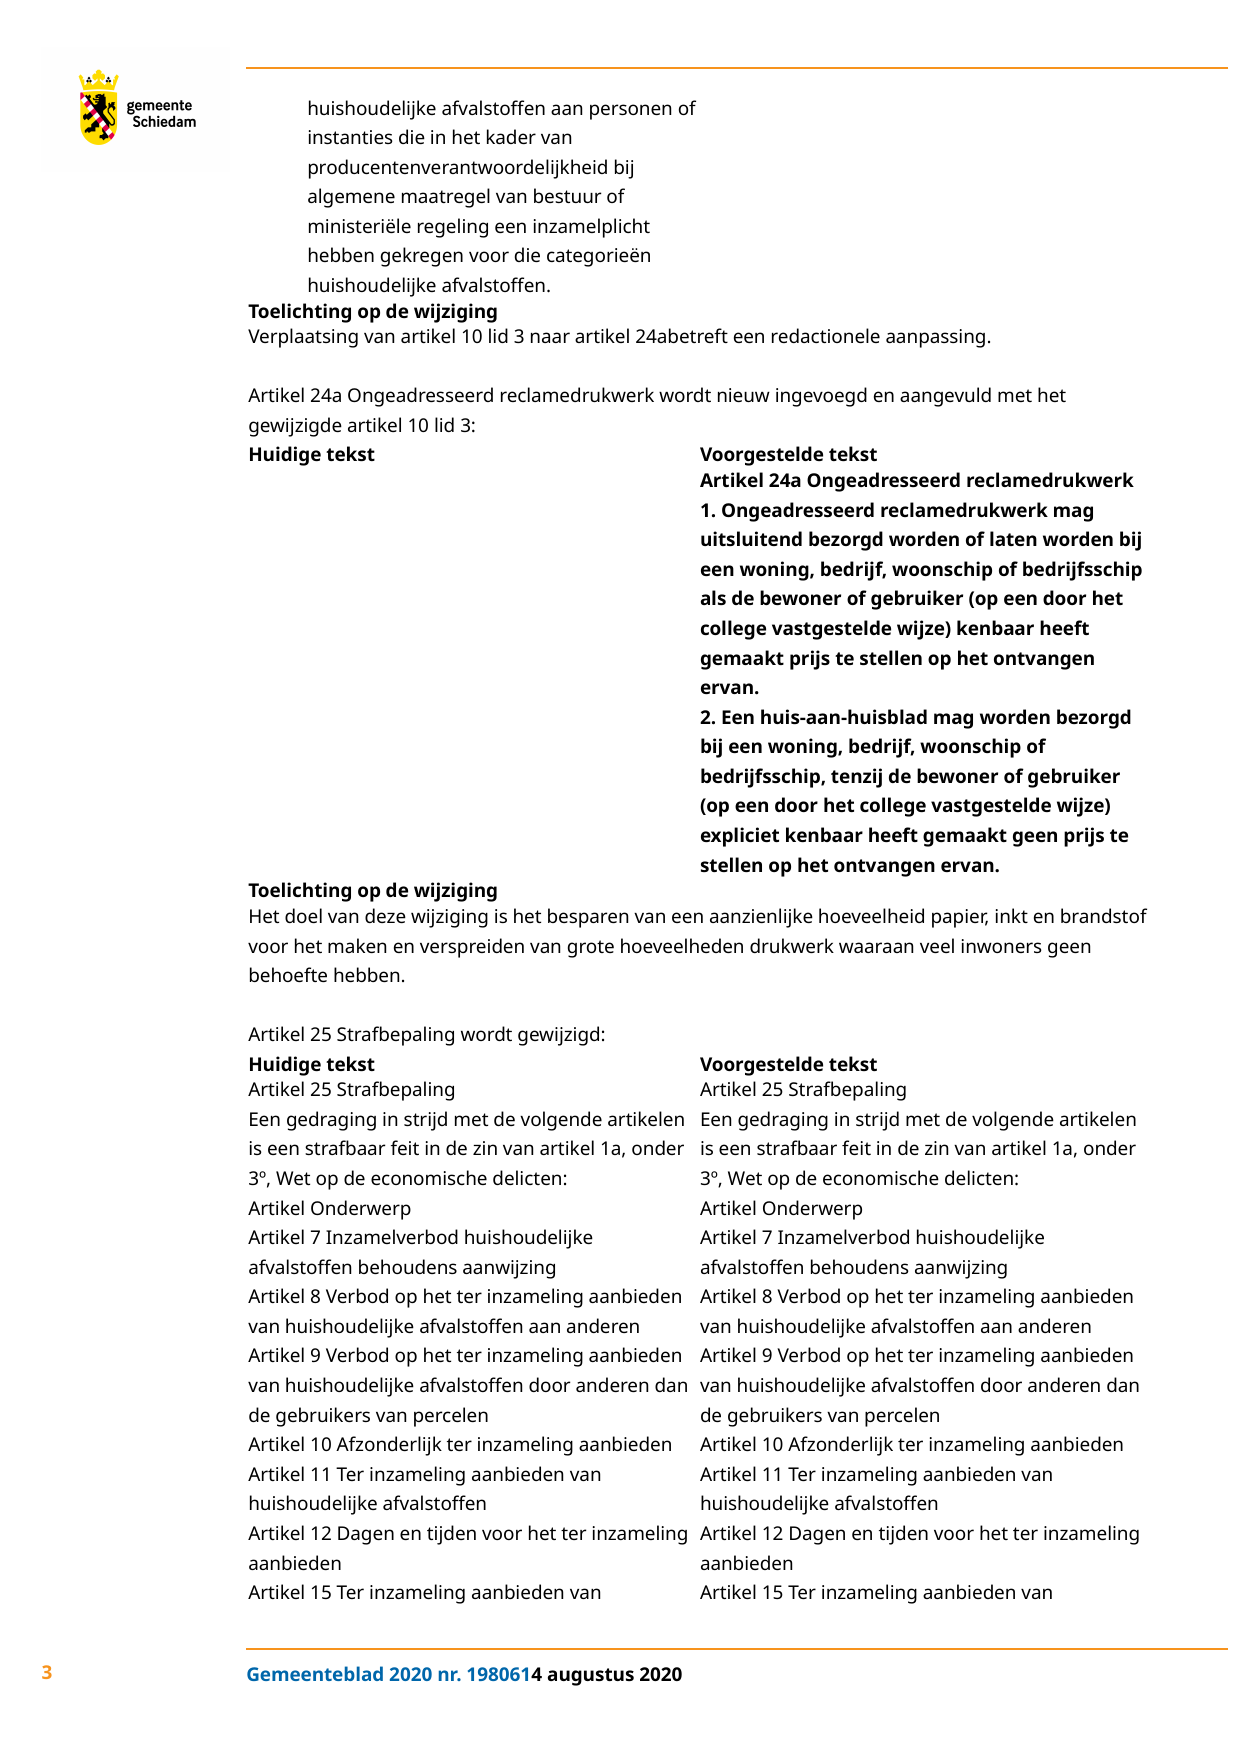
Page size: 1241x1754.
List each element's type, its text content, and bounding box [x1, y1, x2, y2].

table_cell Artikel 24a Ongeadresseerd reclamedrukwerk 1. Ongeadresseerd reclamedrukwerk mag uitsluitend bezorgd worden of laten worden bij een woning, bedrijf, woonschip of bedrijfsschip als de bewoner of gebruiker (op een door het college vastgestelde wijze) kenbaar heeft gemaakt prijs te stellen op het ontvangen ervan. 2. Een huis-aan-huisblad mag worden bezorgd bij een woning, bedrijf, woonschip of bedrijfsschip, tenzij de bewoner of gebruiker (op een door het college vastgestelde wijze) expliciet kenbaar heeft gemaakt geen prijs te stellen op het ontvangen ervan. [700, 467, 1152, 878]
table_cell Toelichting op de wijziging [248, 878, 1152, 903]
table_header Huidige tekst [248, 1051, 700, 1076]
table_cell Verplaatsing van artikel 10 lid 3 naar artikel 24abetreft een redactionele aanpassing. [248, 324, 1152, 349]
table_header Huidige tekst [248, 442, 700, 467]
text Artikel 24a Ongeadresseerd reclamedrukwerk wordt nieuw ingevoegd en aangevuld met het gewijzigde artikel 10 lid 3: [248, 382, 1152, 438]
table_cell [248, 467, 700, 878]
text Artikel 25 Strafbepaling wordt gewijzigd: [248, 1021, 1152, 1047]
table_header Voorgestelde tekst [700, 442, 1152, 467]
table_cell Artikel 25 Strafbepaling Een gedraging in strijd met de volgende artikelen is een strafbaar feit in de zin van artikel 1a, onder 3º, Wet op de economische delicten: Artikel Onderwerp Artikel 7 Inzamelverbod huishoudelijke afvalstoffen behoudens aanwijzing Artikel 8 Verbod op het ter inzameling aanbieden van huishoudelijke afvalstoffen aan anderen Artikel 9 Verbod op het ter inzameling aanbieden van huishoudelijke afvalstoffen door anderen dan de gebruikers van percelen Artikel 10 Afzonderlijk ter inzameling aanbieden Artikel 11 Ter inzameling aanbieden van huishoudelijke afvalstoffen Artikel 12 Dagen en tijden voor het ter inzameling aanbieden Artikel 15 Ter inzameling aanbieden van [248, 1076, 700, 1605]
table_cell [700, 95, 1152, 298]
table_cell huishoudelijke afvalstoffen aan personen of instanties die in het kader van producentenverantwoordelijkheid bij algemene maatregel van bestuur of ministeriële regeling een inzamelplicht hebben gekregen voor die categorieën huishoudelijke afvalstoffen. [248, 95, 700, 298]
table_header Voorgestelde tekst [700, 1051, 1152, 1076]
table_cell Artikel 25 Strafbepaling Een gedraging in strijd met de volgende artikelen is een strafbaar feit in de zin van artikel 1a, onder 3º, Wet op de economische delicten: Artikel Onderwerp Artikel 7 Inzamelverbod huishoudelijke afvalstoffen behoudens aanwijzing Artikel 8 Verbod op het ter inzameling aanbieden van huishoudelijke afvalstoffen aan anderen Artikel 9 Verbod op het ter inzameling aanbieden van huishoudelijke afvalstoffen door anderen dan de gebruikers van percelen Artikel 10 Afzonderlijk ter inzameling aanbieden Artikel 11 Ter inzameling aanbieden van huishoudelijke afvalstoffen Artikel 12 Dagen en tijden voor het ter inzameling aanbieden Artikel 15 Ter inzameling aanbieden van [700, 1076, 1152, 1605]
picture [41, 47, 231, 172]
table_cell Het doel van deze wijziging is het besparen van een aanzienlijke hoeveelheid papier, inkt en brandstof voor het maken en verspreiden van grote hoeveelheden drukwerk waaraan veel inwoners geen behoefte hebben. [248, 903, 1152, 988]
table_cell Toelichting op de wijziging [248, 298, 1152, 324]
